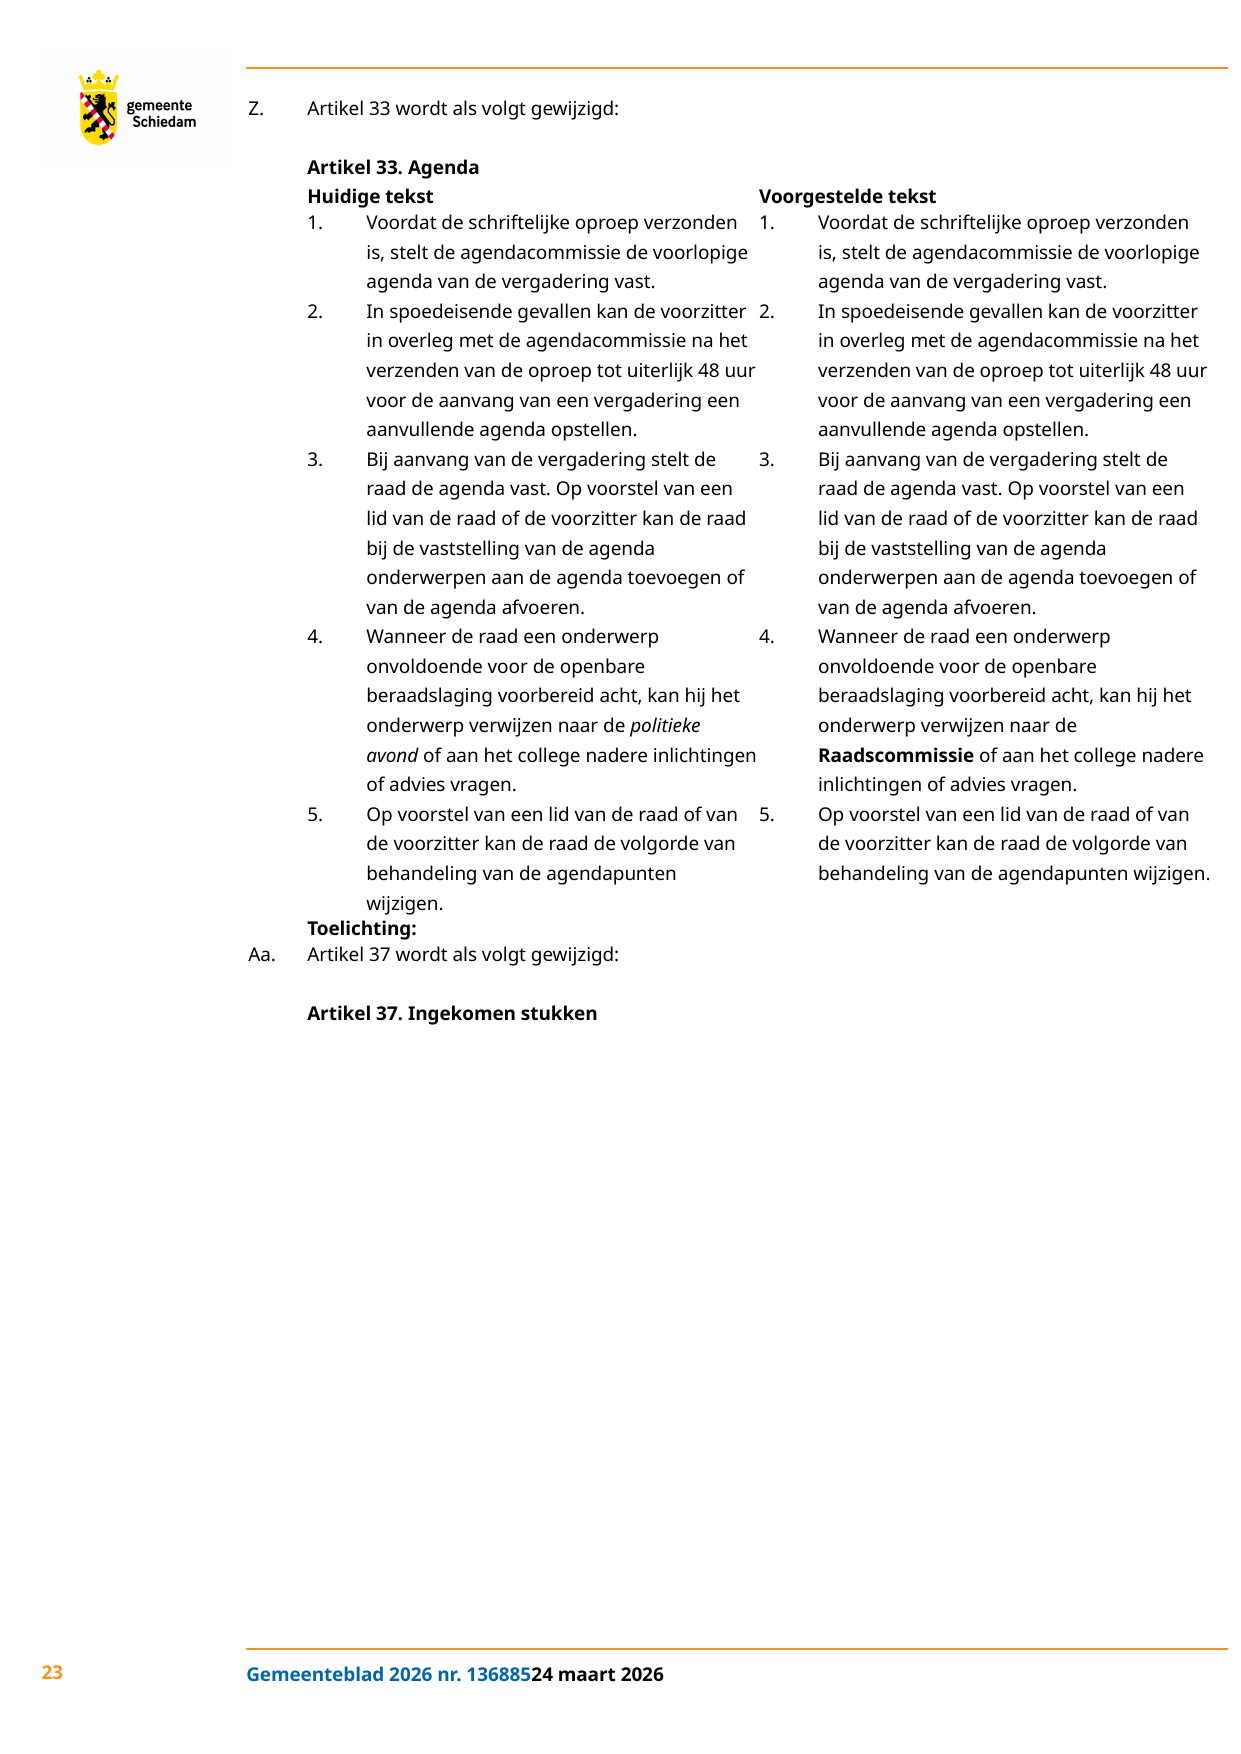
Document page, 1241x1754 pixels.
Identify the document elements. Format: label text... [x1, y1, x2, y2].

list Artikel 37. Ingekomen stukken [248, 1001, 1152, 1026]
list Artikel 33. Agenda [248, 154, 1152, 180]
table_cell Voordat de schriftelijke oproep verzonden is, stelt de agendacommissie de voorlopige agenda van de vergadering vast. In spoedeisende gevallen kan de voorzitter in overleg met de agendacommissie na het verzenden van de oproep tot uiterlijk 48 uur voor de aanvang van een vergadering een aanvullende agenda opstellen. Bij aanvang van de vergadering stelt de raad de agenda vast. Op voorstel van een lid van de raad of de voorzitter kan de raad bij de vaststelling van de agenda onderwerpen aan de agenda toevoegen of van de agenda afvoeren. Wanneer de raad een onderwerp onvoldoende voor de openbare beraadslaging voorbereid acht, kan hij het onderwerp verwijzen naar de Raadscommissie of aan het college nadere inlichtingen of advies vragen. Op voorstel van een lid van de raad of van de voorzitter kan de raad de volgorde van behandeling van de agendapunten wijzigen. [759, 209, 1211, 916]
picture [41, 47, 231, 172]
list Artikel 37 wordt als volgt gewijzigd: [248, 941, 1152, 967]
table_header Voorgestelde tekst [759, 184, 1211, 209]
table_header Huidige tekst [307, 184, 759, 209]
table_cell Voordat de schriftelijke oproep verzonden is, stelt de agendacommissie de voorlopige agenda van de vergadering vast. In spoedeisende gevallen kan de voorzitter in overleg met de agendacommissie na het verzenden van de oproep tot uiterlijk 48 uur voor de aanvang van een vergadering een aanvullende agenda opstellen. Bij aanvang van de vergadering stelt de raad de agenda vast. Op voorstel van een lid van de raad of de voorzitter kan de raad bij de vaststelling van de agenda onderwerpen aan de agenda toevoegen of van de agenda afvoeren. Wanneer de raad een onderwerp onvoldoende voor de openbare beraadslaging voorbereid acht, kan hij het onderwerp verwijzen naar de politieke avond of aan het college nadere inlichtingen of advies vragen. Op voorstel van een lid van de raad of van de voorzitter kan de raad de volgorde van behandeling van de agendapunten wijzigen. [307, 209, 759, 916]
table_cell Toelichting: [307, 916, 1211, 941]
list Artikel 33 wordt als volgt gewijzigd: [248, 95, 1152, 121]
